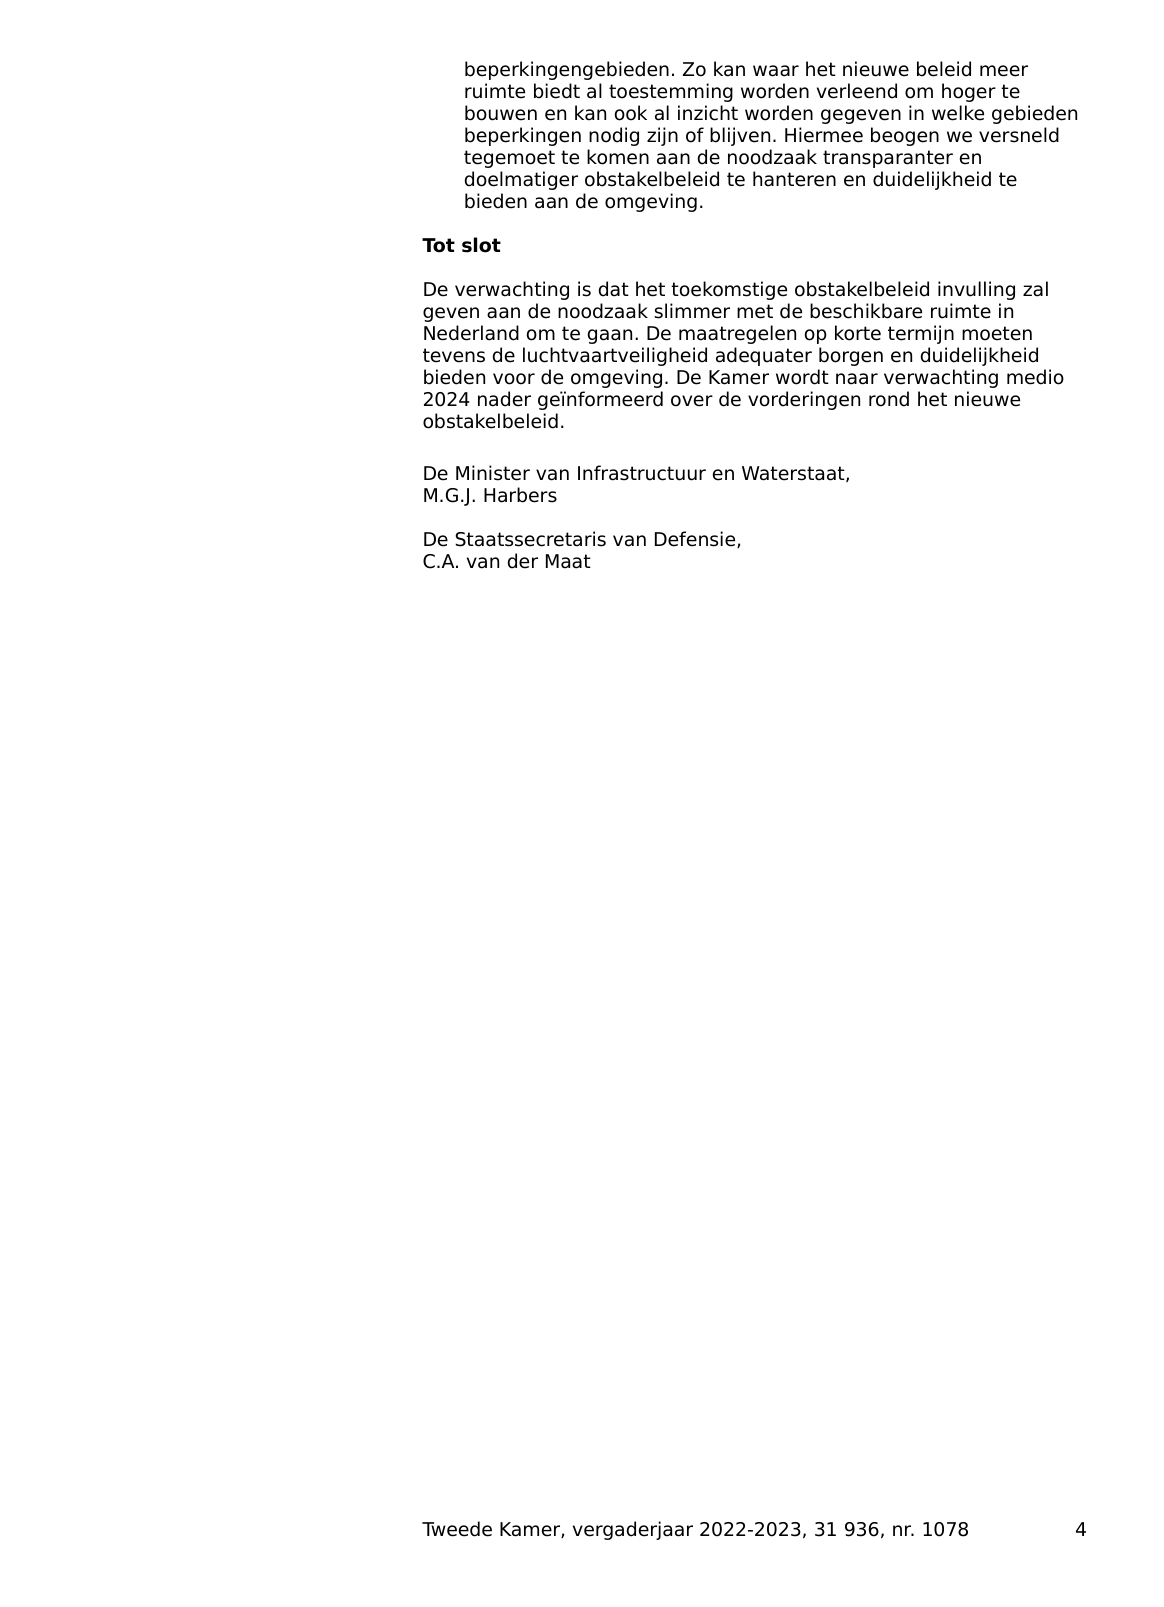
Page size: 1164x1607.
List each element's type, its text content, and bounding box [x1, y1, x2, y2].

text beperkingengebieden. Zo kan waar het nieuwe beleid meer ruimte biedt al toestemming worden verleend om hoger te bouwen en kan ook al inzicht worden gegeven in welke gebieden beperkingen nodig zijn of blijven. Hiermee beogen we versneld tegemoet te komen aan de noodzaak transparanter en doelmatiger obstakelbeleid te hanteren en duidelijkheid te bieden aan de omgeving. [464, 59, 1087, 213]
text De Staatssecretaris van Defensie, C.A. van der Maat [422, 529, 1087, 573]
subtitle Tot slot [422, 235, 1087, 257]
text De Minister van Infrastructuur en Waterstaat, M.G.J. Harbers [422, 463, 1087, 507]
text De verwachting is dat het toekomstige obstakelbeleid invulling zal geven aan de noodzaak slimmer met de beschikbare ruimte in Nederland om te gaan. De maatregelen op korte termijn moeten tevens de luchtvaartveiligheid adequater borgen en duidelijkheid bieden voor de omgeving. De Kamer wordt naar verwachting medio 2024 nader geïnformeerd over de vorderingen rond het nieuwe obstakelbeleid. [422, 279, 1087, 433]
